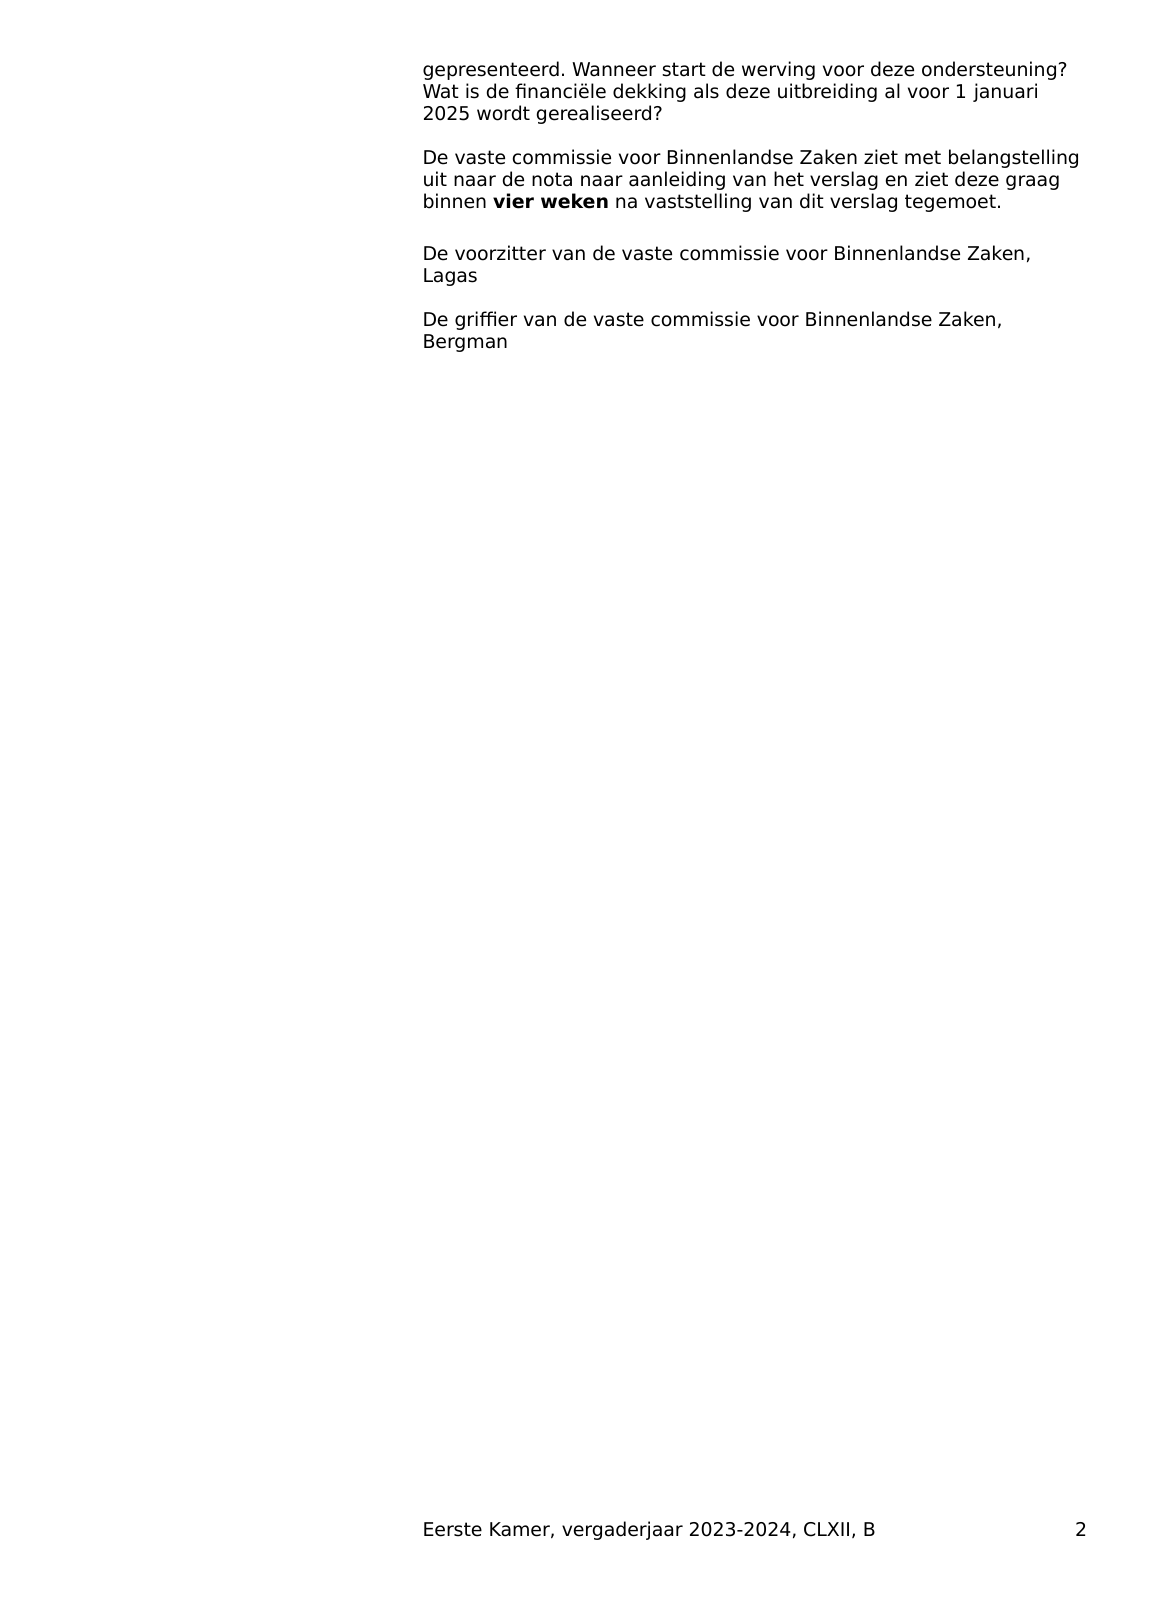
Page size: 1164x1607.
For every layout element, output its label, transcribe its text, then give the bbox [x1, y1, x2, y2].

text De vaste commissie voor Binnenlandse Zaken ziet met belangstelling uit naar de nota naar aanleiding van het verslag en ziet deze graag binnen vier weken na vaststelling van dit verslag tegemoet. [422, 147, 1087, 213]
text De griffier van de vaste commissie voor Binnenlandse Zaken, Bergman [422, 309, 1087, 353]
text De voorzitter van de vaste commissie voor Binnenlandse Zaken, Lagas [422, 243, 1087, 287]
text gepresenteerd. Wanneer start de werving voor deze ondersteuning? Wat is de financiële dekking als deze uitbreiding al voor 1 januari 2025 wordt gerealiseerd? [422, 59, 1087, 125]
